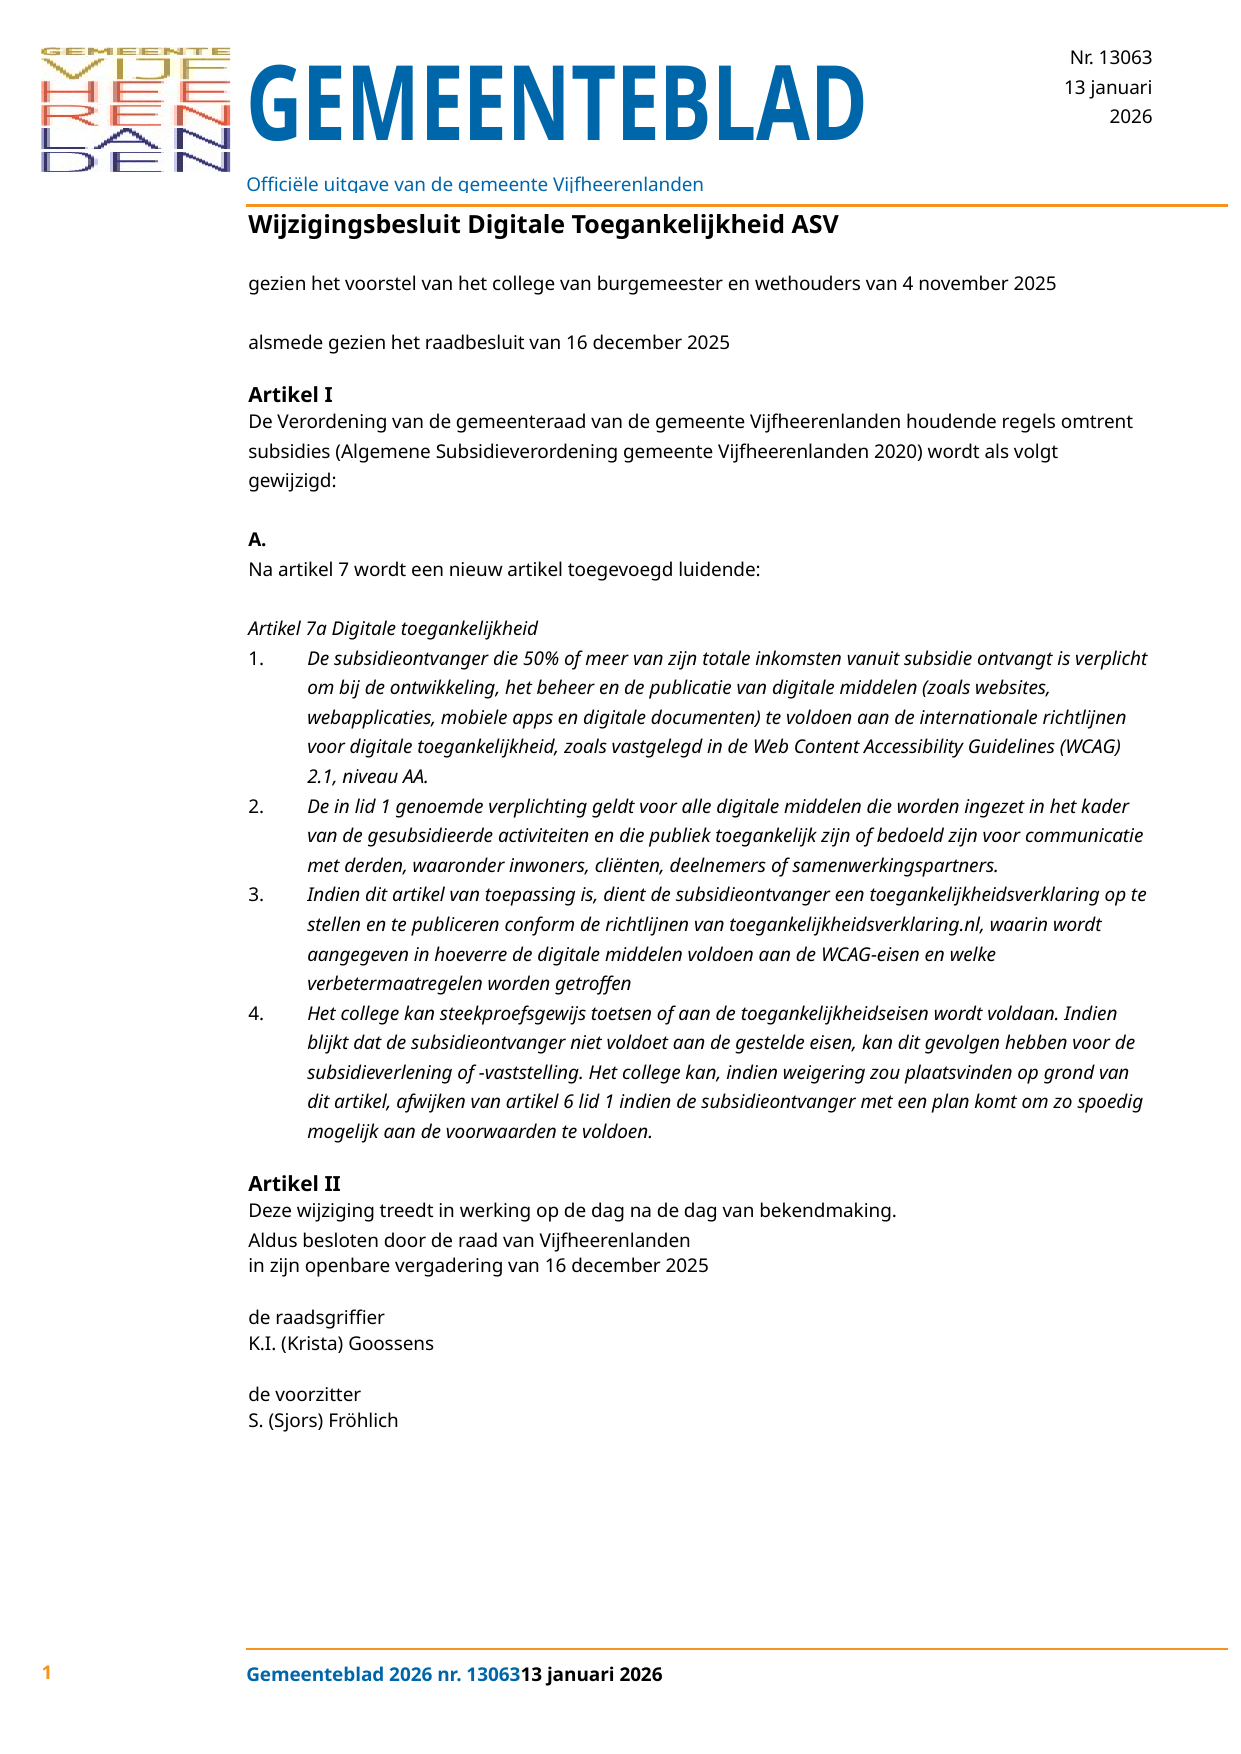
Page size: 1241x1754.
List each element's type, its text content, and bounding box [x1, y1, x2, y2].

list Het college kan steekproefsgewijs toetsen of aan de toegankelijkheidseisen wordt voldaan. Indien blijkt dat de subsidieontvanger niet voldoet aan de gestelde eisen, kan dit gevolgen hebben voor de subsidieverlening of -vaststelling. Het college kan, indien weigering zou plaatsvinden op grond van dit artikel, afwijken van artikel 6 lid 1 indien de subsidieontvanger met een plan komt om zo spoedig mogelijk aan de voorwaarden te voldoen. [248, 1000, 1152, 1144]
text A. [248, 527, 1152, 552]
text Aldus besloten door de raad van Vijfheerenlanden [248, 1227, 1152, 1252]
text Wijzigingsbesluit Digitale Toegankelijkheid ASV [248, 207, 1152, 241]
list De subsidieontvanger die 50% of meer van zijn totale inkomsten vanuit subsidie ontvangt is verplicht om bij de ontwikkeling, het beheer en de publicatie van digitale middelen (zoals websites, webapplicaties, mobiele apps en digitale documenten) te voldoen aan de internationale richtlijnen voor digitale toegankelijkheid, zoals vastgelegd in de Web Content Accessibility Guidelines (WCAG) 2.1, niveau AA. [248, 645, 1152, 789]
picture [41, 47, 231, 172]
text alsmede gezien het raadbesluit van 16 december 2025 [248, 329, 1152, 355]
text gezien het voorstel van het college van burgemeester en wethouders van 4 november 2025 [248, 270, 1152, 296]
text de voorzitter [248, 1381, 1152, 1407]
text Deze wijziging treedt in werking op de dag na de dag van bekendmaking. [248, 1197, 1152, 1223]
text Artikel II [248, 1169, 1152, 1197]
text S. (Sjors) Fröhlich [248, 1407, 1152, 1433]
text De Verordening van de gemeenteraad van de gemeente Vijfheerenlanden houdende regels omtrent subsidies (Algemene Subsidieverordening gemeente Vijfheerenlanden 2020) wordt als volgt gewijzigd: [248, 408, 1152, 493]
text Artikel 7a Digitale toegankelijkheid [248, 615, 1152, 641]
list De in lid 1 genoemde verplichting geldt voor alle digitale middelen die worden ingezet in het kader van de gesubsidieerde activiteiten en die publiek toegankelijk zijn of bedoeld zijn voor communicatie met derden, waaronder inwoners, cliënten, deelnemers of samenwerkingspartners. [248, 793, 1152, 878]
text Na artikel 7 wordt een nieuw artikel toegevoegd luidende: [248, 556, 1152, 582]
list Indien dit artikel van toepassing is, dient de subsidieontvanger een toegankelijkheidsverklaring op te stellen en te publiceren conform de richtlijnen van toegankelijkheidsverklaring.nl, waarin wordt aangegeven in hoeverre de digitale middelen voldoen aan de WCAG-eisen en welke verbetermaatregelen worden getroffen [248, 882, 1152, 996]
text Artikel I [248, 380, 1152, 408]
text in zijn openbare vergadering van 16 december 2025 [248, 1252, 1152, 1278]
text de raadsgriffier [248, 1304, 1152, 1330]
text K.I. (Krista) Goossens [248, 1330, 1152, 1355]
